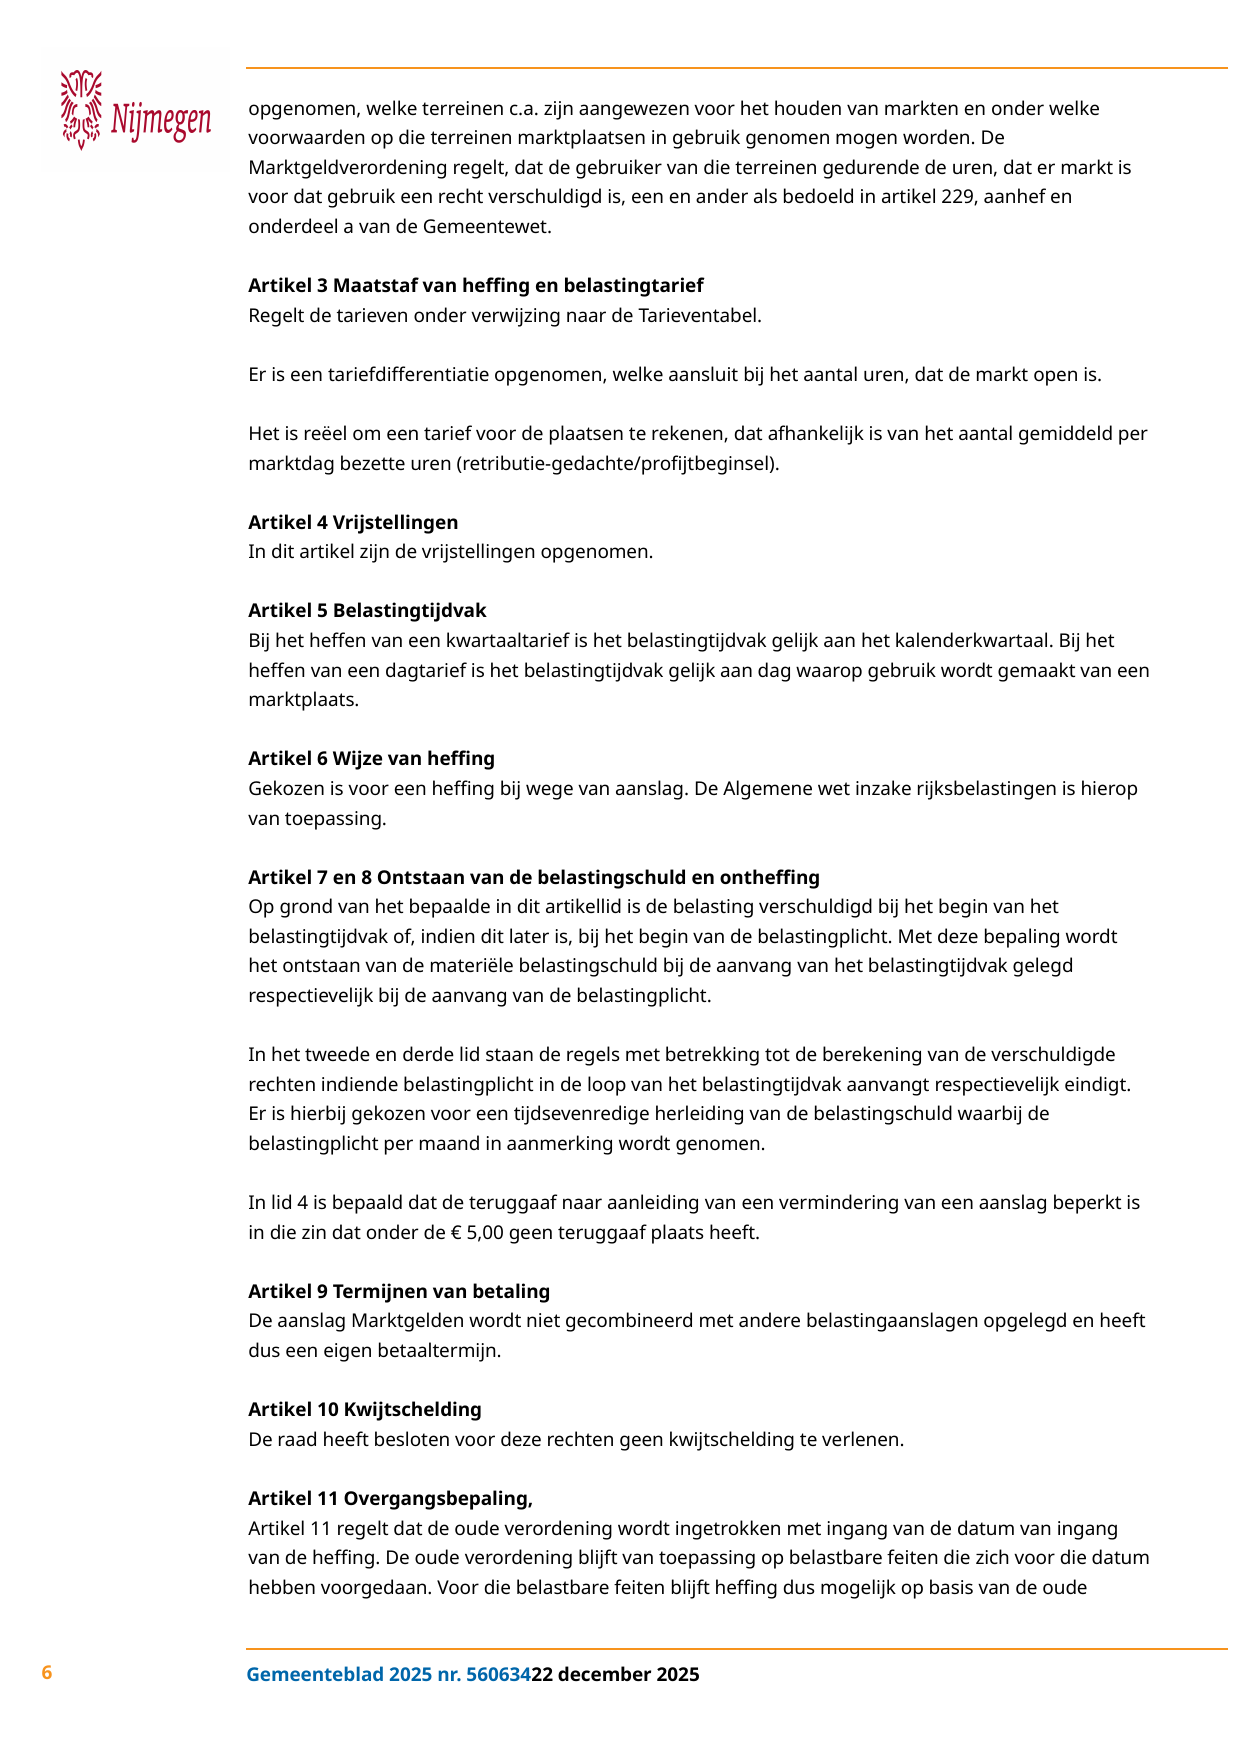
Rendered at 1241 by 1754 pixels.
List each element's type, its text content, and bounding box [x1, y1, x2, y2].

text Gekozen is voor een heffing bij wege van aanslag. De Algemene wet inzake rijksbelastingen is hierop van toepassing. [248, 775, 1152, 831]
text De aanslag Marktgelden wordt niet gecombineerd met andere belastingaanslagen opgelegd en heeft dus een eigen betaaltermijn. [248, 1308, 1152, 1363]
text Artikel 3 Maatstaf van heffing en belastingtarief [248, 272, 1152, 298]
picture [41, 47, 231, 172]
text Regelt de tarieven onder verwijzing naar de Tarieventabel. [248, 302, 1152, 328]
text Artikel 9 Termijnen van betaling [248, 1278, 1152, 1304]
text In lid 4 is bepaald dat de teruggaaf naar aanleiding van een vermindering van een aanslag beperkt is in die zin dat onder de € 5,00 geen teruggaaf plaats heeft. [248, 1189, 1152, 1245]
text In het tweede en derde lid staan de regels met betrekking tot de berekening van de verschuldigde rechten indiende belastingplicht in de loop van het belastingtijdvak aanvangt respectievelijk eindigt. Er is hierbij gekozen voor een tijdsevenredige herleiding van de belastingschuld waarbij de belastingplicht per maand in aanmerking wordt genomen. [248, 1041, 1152, 1156]
text Op grond van het bepaalde in dit artikellid is de belasting verschuldigd bij het begin van het belastingtijdvak of, indien dit later is, bij het begin van de belastingplicht. Met deze bepaling wordt het ontstaan van de materiële belastingschuld bij de aanvang van het belastingtijdvak gelegd respectievelijk bij de aanvang van de belastingplicht. [248, 893, 1152, 1008]
text Er is een tariefdifferentiatie opgenomen, welke aansluit bij het aantal uren, dat de markt open is. [248, 361, 1152, 387]
text De raad heeft besloten voor deze rechten geen kwijtschelding te verlenen. [248, 1426, 1152, 1452]
text Artikel 6 Wijze van heffing [248, 746, 1152, 771]
text Het is reëel om een tarief voor de plaatsen te rekenen, dat afhankelijk is van het aantal gemiddeld per marktdag bezette uren (retributie-gedachte/profijtbeginsel). [248, 420, 1152, 476]
text Artikel 11 Overgangsbepaling, [248, 1485, 1152, 1511]
text Artikel 7 en 8 Ontstaan van de belastingschuld en ontheffing [248, 864, 1152, 890]
text Artikel 10 Kwijtschelding [248, 1396, 1152, 1422]
text Artikel 11 regelt dat de oude verordening wordt ingetrokken met ingang van de datum van ingang van de heffing. De oude verordening blijft van toepassing op belastbare feiten die zich voor die datum hebben voorgedaan. Voor die belastbare feiten blijft heffing dus mogelijk op basis van de oude [248, 1515, 1152, 1600]
text opgenomen, welke terreinen c.a. zijn aangewezen voor het houden van markten en onder welke voorwaarden op die terreinen marktplaatsen in gebruik genomen mogen worden. De Marktgeldverordening regelt, dat de gebruiker van die terreinen gedurende de uren, dat er markt is voor dat gebruik een recht verschuldigd is, een en ander als bedoeld in artikel 229, aanhef en onderdeel a van de Gemeentewet. [248, 95, 1152, 239]
text In dit artikel zijn de vrijstellingen opgenomen. [248, 538, 1152, 564]
text Artikel 5 Belastingtijdvak [248, 598, 1152, 623]
text Artikel 4 Vrijstellingen [248, 509, 1152, 535]
text Bij het heffen van een kwartaaltarief is het belastingtijdvak gelijk aan het kalenderkwartaal. Bij het heffen van een dagtarief is het belastingtijdvak gelijk aan dag waarop gebruik wordt gemaakt van een marktplaats. [248, 627, 1152, 712]
